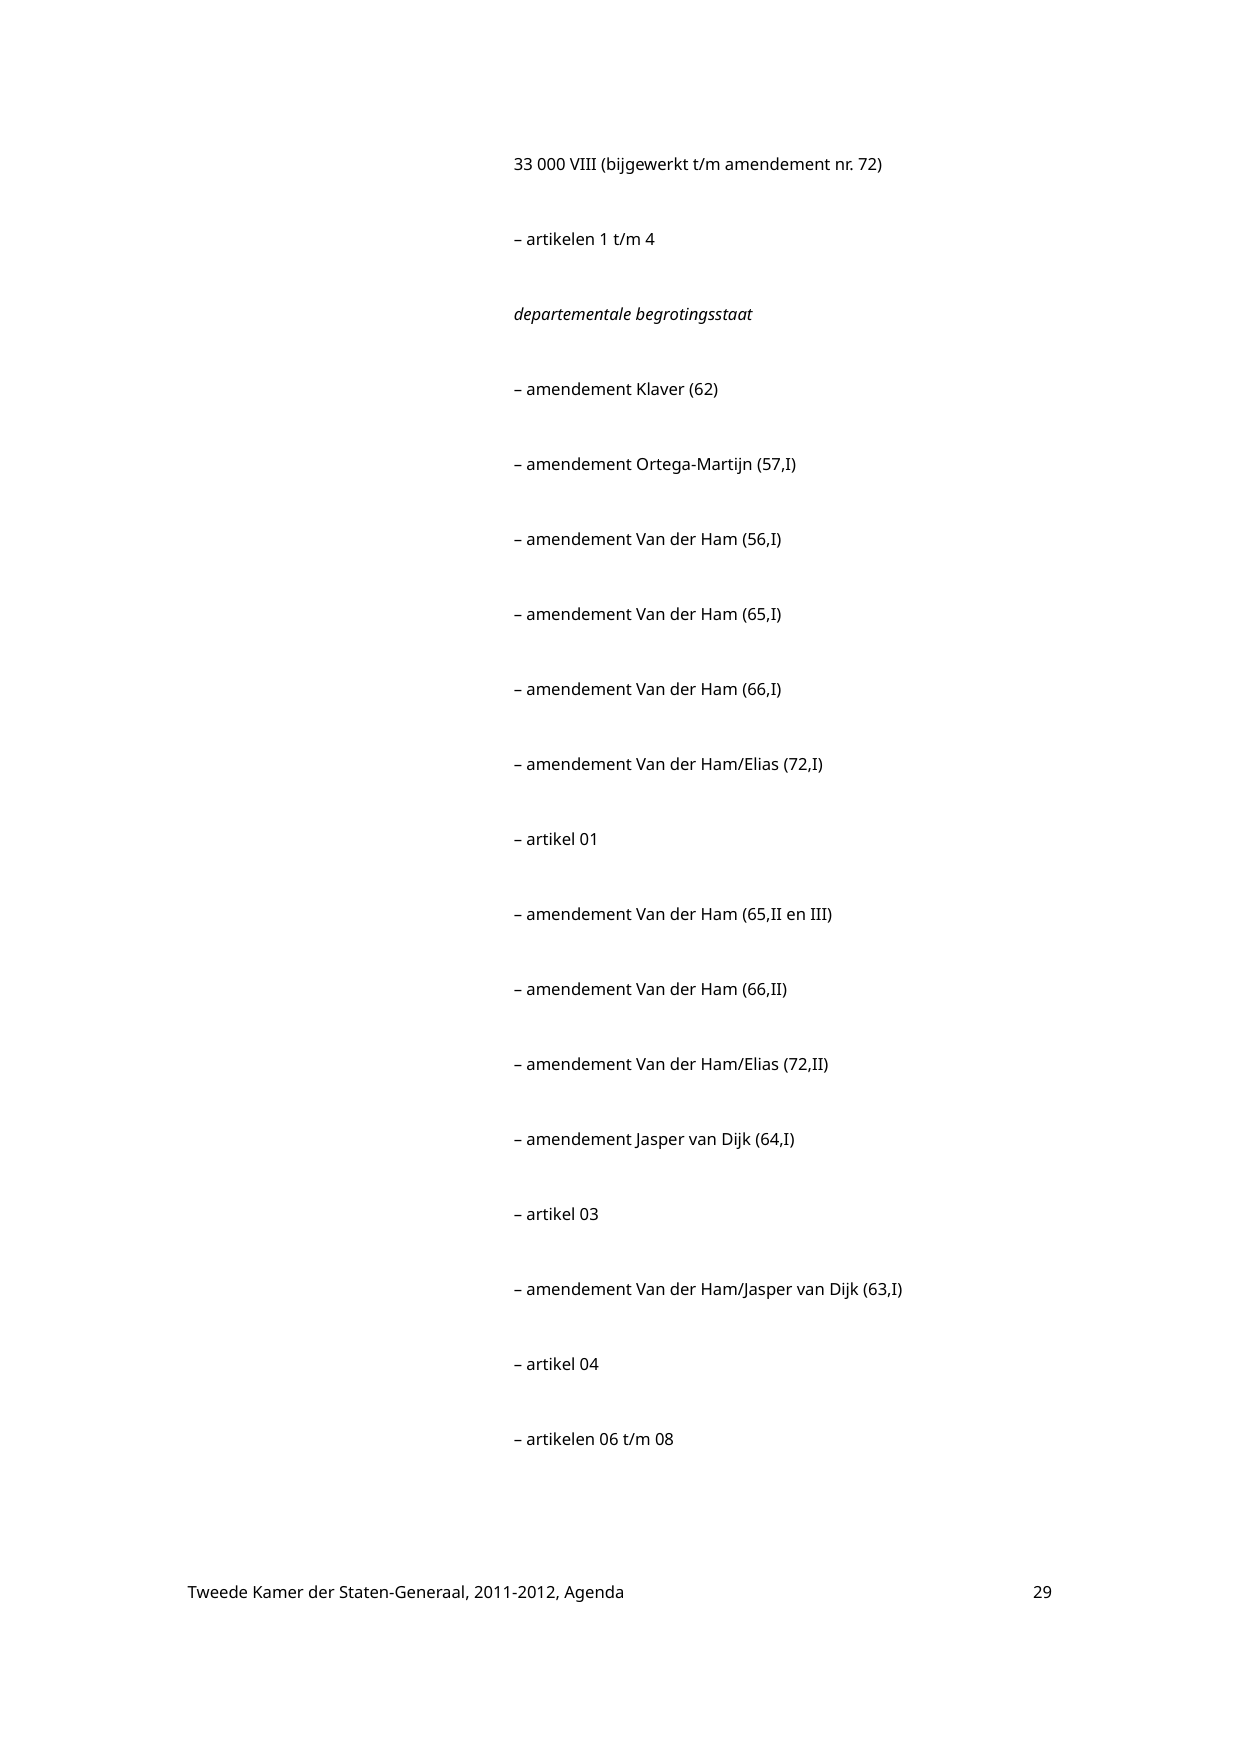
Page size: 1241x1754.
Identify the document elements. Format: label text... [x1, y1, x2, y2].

table_cell – artikel 03 [510, 1200, 1053, 1275]
table_cell [490, 375, 510, 450]
table_cell – amendement Van der Ham (65,II en III) [510, 900, 1053, 975]
table_cell [188, 825, 490, 900]
table_cell [188, 1050, 490, 1125]
table_cell [188, 975, 490, 1050]
table_cell [490, 675, 510, 750]
table_cell [490, 900, 510, 975]
table_cell – artikelen 1 t/m 4 [510, 225, 1053, 300]
table_cell [188, 900, 490, 975]
table_cell [490, 450, 510, 525]
table_cell [490, 975, 510, 1050]
table_cell [188, 300, 490, 375]
table_cell – artikel 04 [510, 1350, 1053, 1425]
table_cell [490, 300, 510, 375]
table_cell [188, 1275, 490, 1350]
table_cell [188, 450, 490, 525]
table_cell [188, 150, 490, 225]
table_cell [188, 1125, 490, 1200]
table_cell [490, 750, 510, 825]
table_cell – amendement Van der Ham (66,I) [510, 675, 1053, 750]
table_cell [188, 750, 490, 825]
table_cell [188, 525, 490, 600]
table_cell – amendement Van der Ham/Elias (72,II) [510, 1050, 1053, 1125]
table_cell – amendement Jasper van Dijk (64,I) [510, 1125, 1053, 1200]
table_cell [188, 225, 490, 300]
table_cell – amendement Van der Ham (56,I) [510, 525, 1053, 600]
table_cell – artikel 01 [510, 825, 1053, 900]
table_cell [490, 1350, 510, 1425]
table_cell [188, 675, 490, 750]
table_cell [490, 1050, 510, 1125]
table_cell [490, 225, 510, 300]
table_cell [188, 1425, 490, 1500]
table_cell – artikelen 06 t/m 08 [510, 1425, 1053, 1500]
table_cell [490, 1275, 510, 1350]
table_cell [490, 525, 510, 600]
table_cell 33 000 VIII (bijgewerkt t/m amendement nr. 72) [510, 150, 1053, 225]
table_cell [490, 1125, 510, 1200]
table_cell [188, 375, 490, 450]
table_cell [490, 600, 510, 675]
table_cell – amendement Van der Ham/Jasper van Dijk (63,I) [510, 1275, 1053, 1350]
table_cell departementale begrotingsstaat [510, 300, 1053, 375]
table_cell [490, 825, 510, 900]
table_cell [490, 1425, 510, 1500]
table_cell [188, 600, 490, 675]
table_cell [490, 1200, 510, 1275]
table_cell – amendement Van der Ham/Elias (72,I) [510, 750, 1053, 825]
table_cell – amendement Van der Ham (65,I) [510, 600, 1053, 675]
table_cell [188, 1200, 490, 1275]
table_cell – amendement Ortega-Martijn (57,I) [510, 450, 1053, 525]
table_cell [490, 150, 510, 225]
table_cell [188, 1350, 490, 1425]
table_cell – amendement Van der Ham (66,II) [510, 975, 1053, 1050]
table_cell – amendement Klaver (62) [510, 375, 1053, 450]
